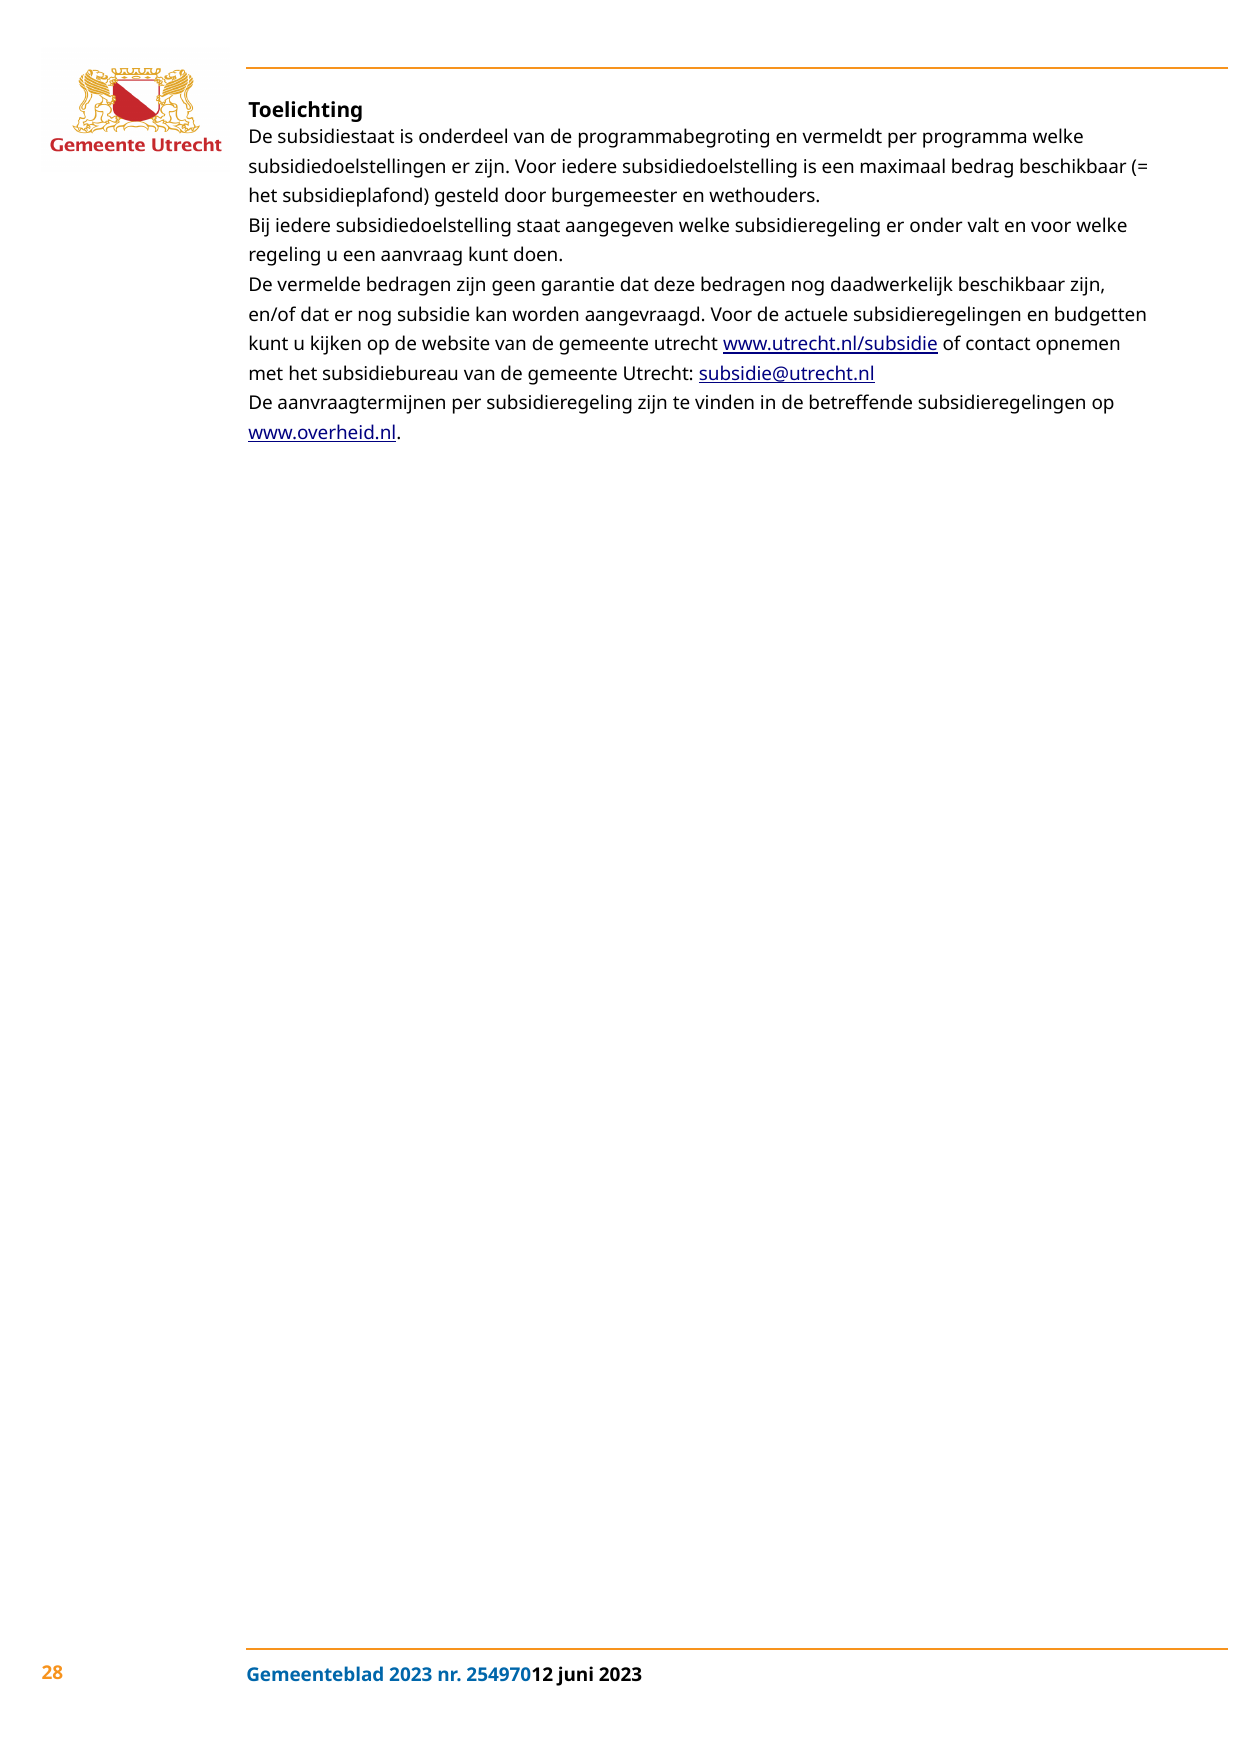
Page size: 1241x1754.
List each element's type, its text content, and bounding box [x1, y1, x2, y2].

text Bij iedere subsidiedoelstelling staat aangegeven welke subsidieregeling er onder valt en voor welke regeling u een aanvraag kunt doen. [248, 212, 1152, 267]
text De aanvraagtermijnen per subsidieregeling zijn te vinden in de betreffende subsidieregelingen op www.overheid.nl. [248, 389, 1152, 445]
text De vermelde bedragen zijn geen garantie dat deze bedragen nog daadwerkelijk beschikbaar zijn, en/of dat er nog subsidie kan worden aangevraagd. Voor de actuele subsidieregelingen en budgetten kunt u kijken op de website van de gemeente utrecht www.utrecht.nl/subsidie of contact opnemen met het subsidiebureau van de gemeente Utrecht: subsidie@utrecht.nl [248, 271, 1152, 386]
text De subsidiestaat is onderdeel van de programmabegroting en vermeldt per programma welke subsidiedoelstellingen er zijn. Voor iedere subsidiedoelstelling is een maximaal bedrag beschikbaar (= het subsidieplafond) gesteld door burgemeester en wethouders. [248, 123, 1152, 208]
picture [41, 47, 231, 172]
text Toelichting [248, 95, 1152, 123]
